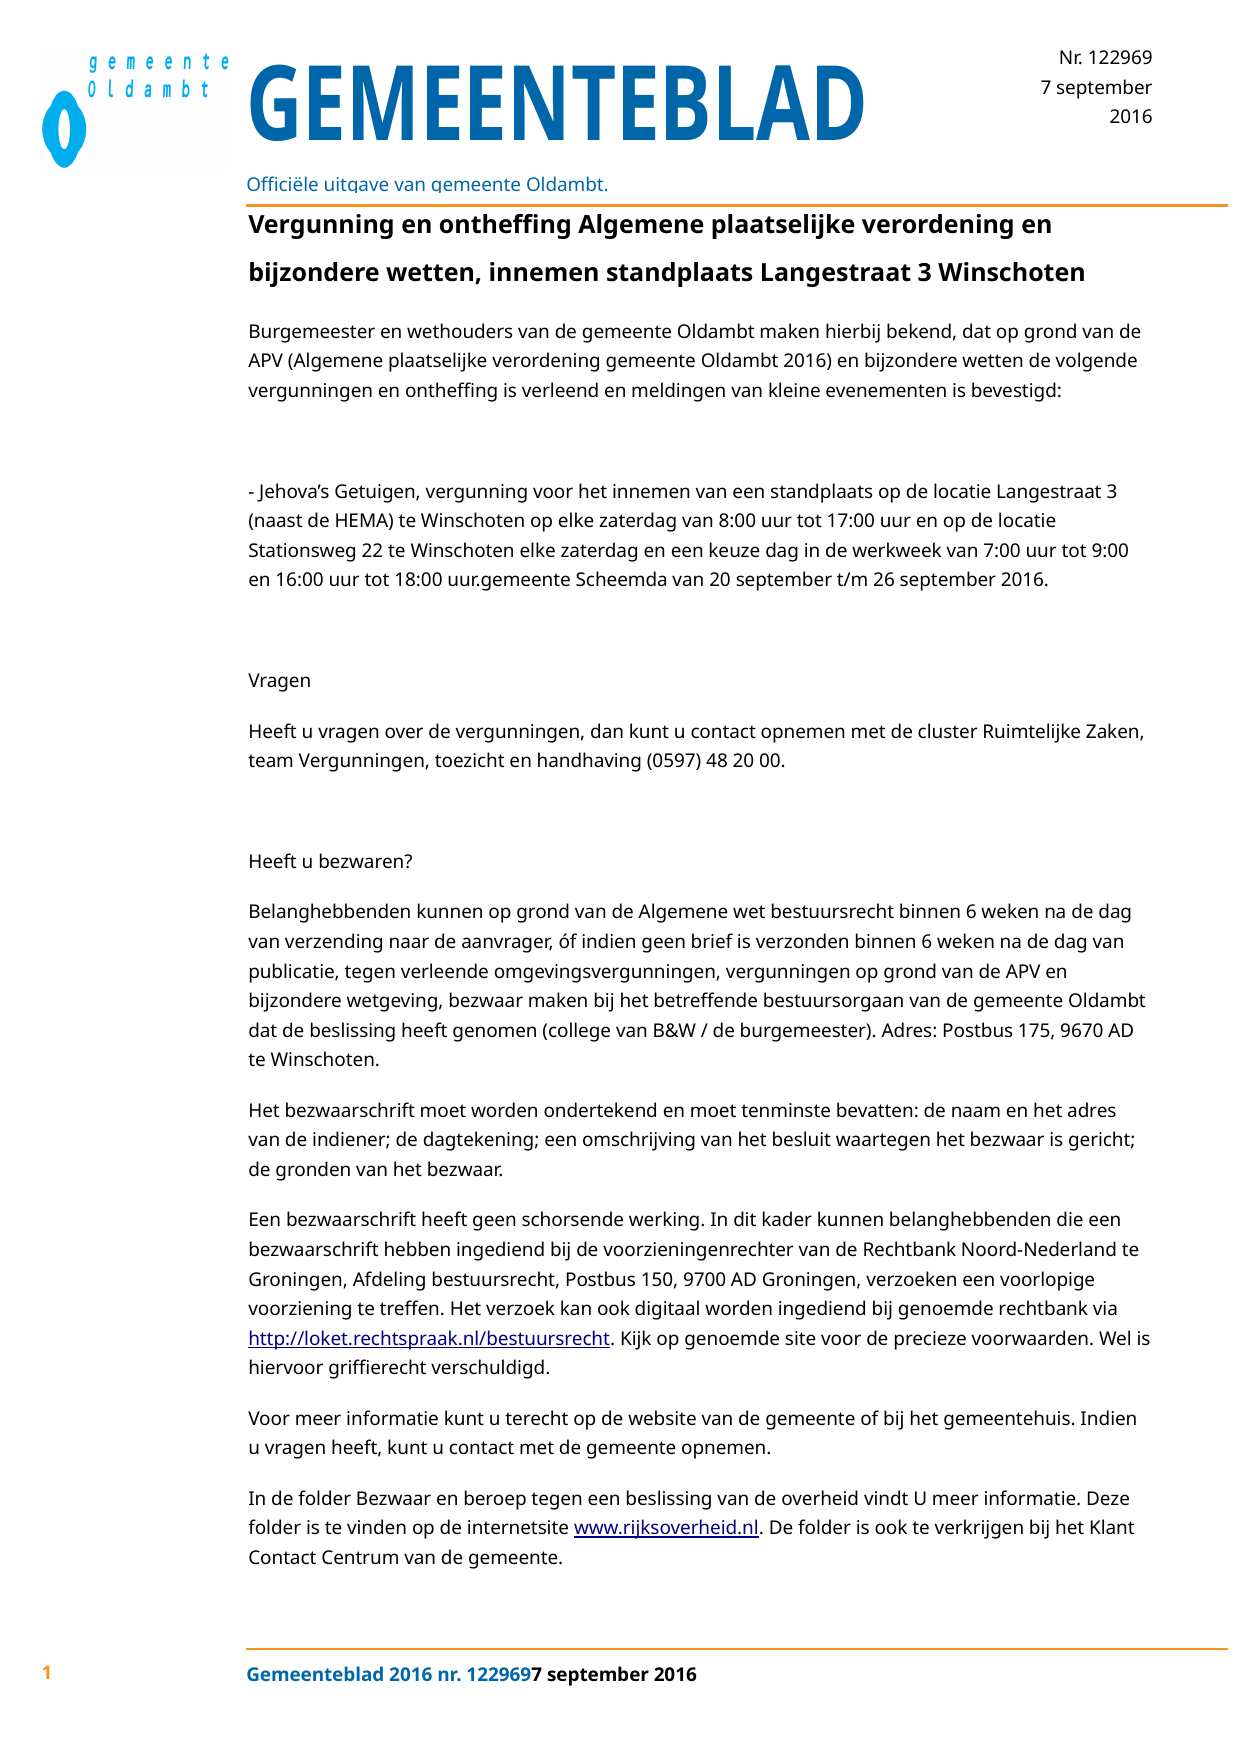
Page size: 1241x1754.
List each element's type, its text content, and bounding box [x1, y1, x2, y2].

text Belanghebbenden kunnen op grond van de Algemene wet bestuursrecht binnen 6 weken na de dag van verzending naar de aanvrager, óf indien geen brief is verzonden binnen 6 weken na de dag van publicatie, tegen verleende omgevingsvergunningen, vergunningen op grond van de APV en bijzondere wetgeving, bezwaar maken bij het betreffende bestuursorgaan van de gemeente Oldambt dat de beslissing heeft genomen (college van B&W / de burgemeester). Adres: Postbus 175, 9670 AD te Winschoten. [248, 899, 1152, 1072]
text In de folder Bezwaar en beroep tegen een beslissing van de overheid vindt U meer informatie. Deze folder is te vinden op de internetsite www.rijksoverheid.nl. De folder is ook te verkrijgen bij het Klant Contact Centrum van de gemeente. [248, 1485, 1152, 1570]
picture [41, 47, 231, 172]
text Voor meer informatie kunt u terecht op de website van de gemeente of bij het gemeentehuis. Indien u vragen heeft, kunt u contact met de gemeente opnemen. [248, 1405, 1152, 1460]
text Heeft u bezwaren? [248, 848, 1152, 874]
text - Jehova’s Getuigen, vergunning voor het innemen van een standplaats op de locatie Langestraat 3 (naast de HEMA) te Winschoten op elke zaterdag van 8:00 uur tot 17:00 uur en op de locatie Stationsweg 22 te Winschoten elke zaterdag en een keuze dag in de werkweek van 7:00 uur tot 9:00 en 16:00 uur tot 18:00 uur.gemeente Scheemda van 20 september t/m 26 september 2016. [248, 478, 1152, 592]
text Burgemeester en wethouders van de gemeente Oldambt maken hierbij bekend, dat op grond van de APV (Algemene plaatselijke verordening gemeente Oldambt 2016) en bijzondere wetten de volgende vergunningen en ontheffing is verleend en meldingen van kleine evenementen is bevestigd: [248, 318, 1152, 403]
text Het bezwaarschrift moet worden ondertekend en moet tenminste bevatten: de naam en het adres van de indiener; de dagtekening; een omschrijving van het besluit waartegen het bezwaar is gericht; de gronden van het bezwaar. [248, 1097, 1152, 1182]
text Een bezwaarschrift heeft geen schorsende werking. In dit kader kunnen belanghebbenden die een bezwaarschrift hebben ingediend bij de voorzieningenrechter van de Rechtbank Noord-Nederland te Groningen, Afdeling bestuursrecht, Postbus 150, 9700 AD Groningen, verzoeken een voorlopige voorziening te treffen. Het verzoek kan ook digitaal worden ingediend bij genoemde rechtbank via http://loket.rechtspraak.nl/bestuursrecht. Kijk op genoemde site voor de precieze voorwaarden. Wel is hiervoor griffierecht verschuldigd. [248, 1207, 1152, 1380]
text Heeft u vragen over de vergunningen, dan kunt u contact opnemen met de cluster Ruimtelijke Zaken, team Vergunningen, toezicht en handhaving (0597) 48 20 00. [248, 718, 1152, 773]
text Vergunning en ontheffing Algemene plaatselijke verordening en bijzondere wetten, innemen standplaats Langestraat 3 Winschoten [248, 207, 1152, 288]
text Vragen [248, 667, 1152, 693]
